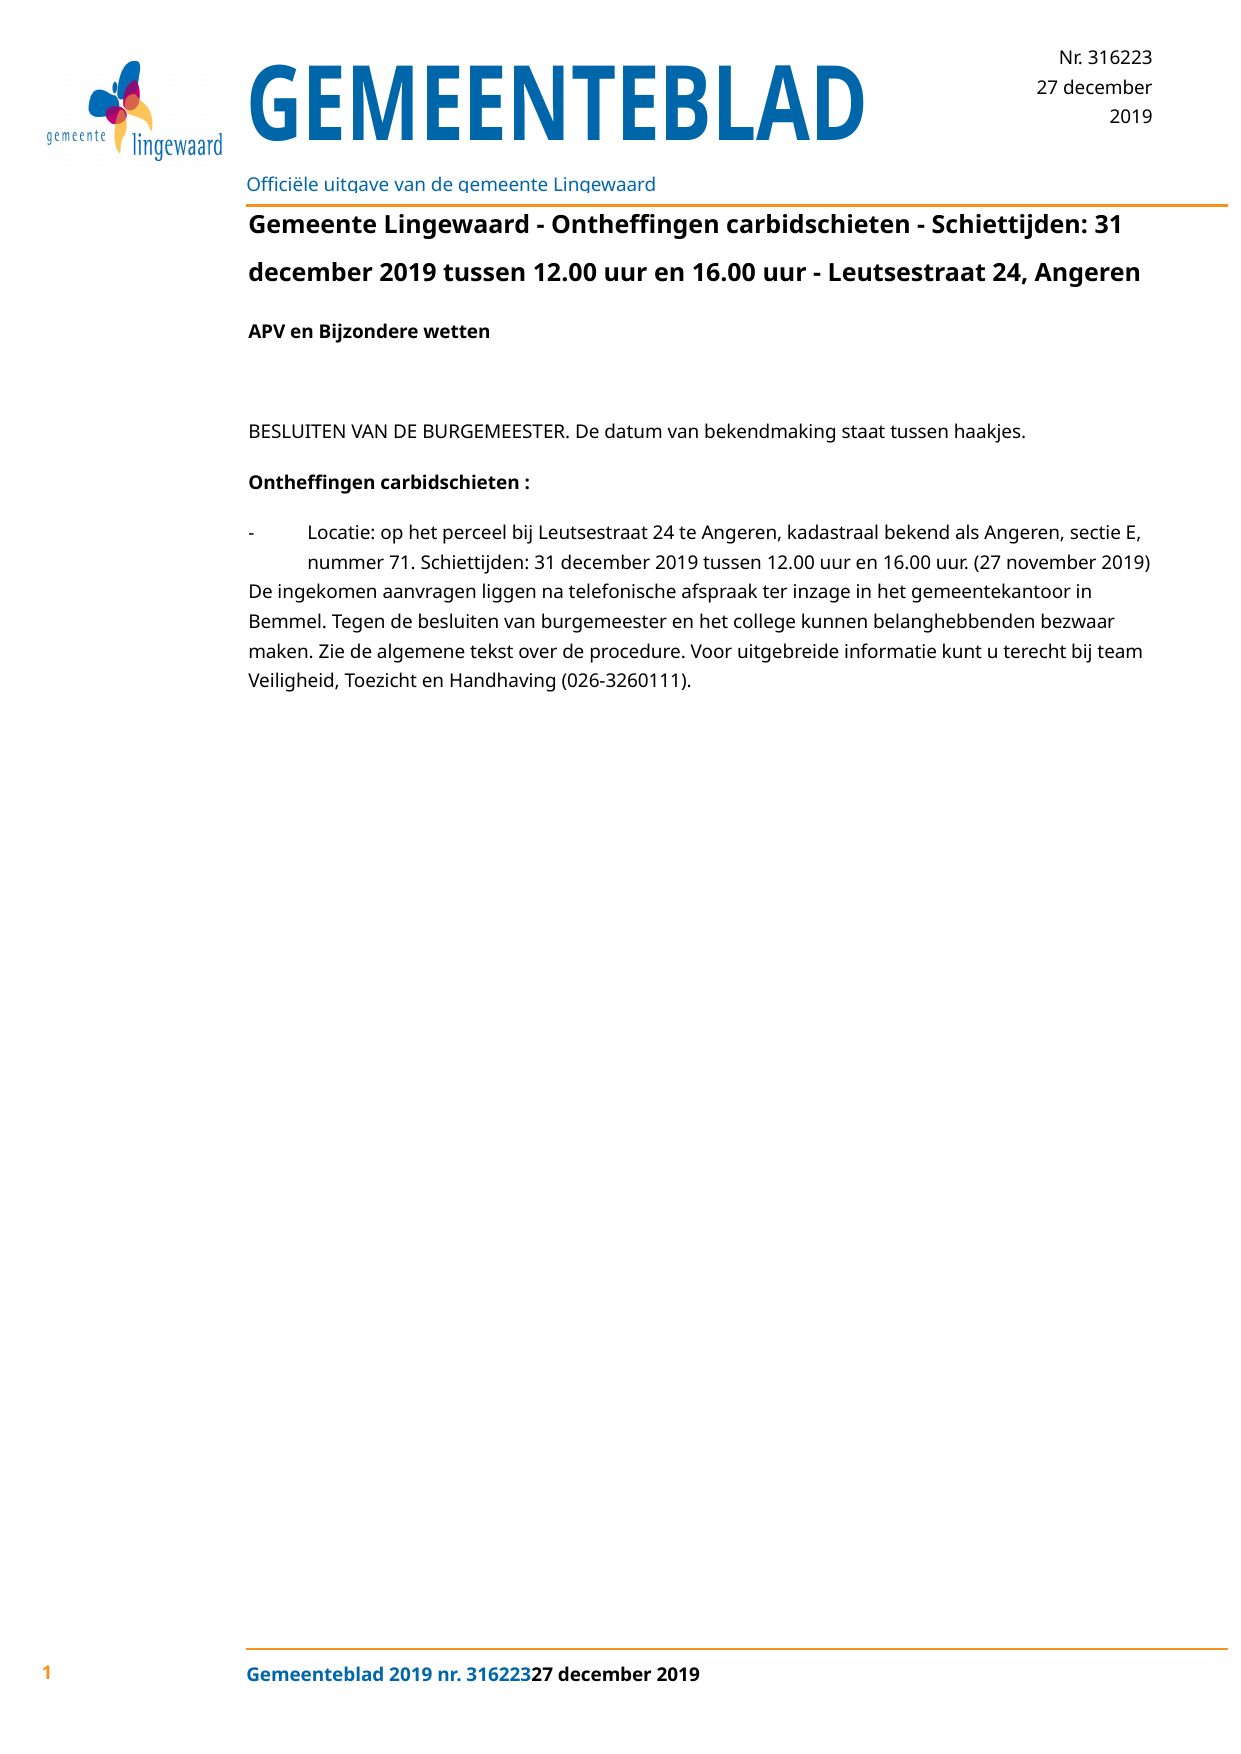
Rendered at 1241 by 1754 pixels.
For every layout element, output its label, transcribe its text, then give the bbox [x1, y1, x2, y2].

text De ingekomen aanvragen liggen na telefonische afspraak ter inzage in het gemeentekantoor in Bemmel. Tegen de besluiten van burgemeester en het college kunnen belanghebbenden bezwaar maken. Zie de algemene tekst over de procedure. Voor uitgebreide informatie kunt u terecht bij team Veiligheid, Toezicht en Handhaving (026-3260111). [248, 579, 1152, 693]
text Ontheffingen carbidschieten : [248, 469, 1152, 495]
text APV en Bijzondere wetten [248, 318, 1152, 344]
text BESLUITEN VAN DE BURGEMEESTER. De datum van bekendmaking staat tussen haakjes. [248, 419, 1152, 444]
text Gemeente Lingewaard - Ontheffingen carbidschieten - Schiettijden: 31 december 2019 tussen 12.00 uur en 16.00 uur - Leutsestraat 24, Angeren [248, 207, 1152, 288]
list Locatie: op het perceel bij Leutsestraat 24 te Angeren, kadastraal bekend als Angeren, sectie E, nummer 71. Schiettijden: 31 december 2019 tussen 12.00 uur en 16.00 uur. (27 november 2019) [248, 519, 1152, 575]
picture [41, 47, 231, 172]
